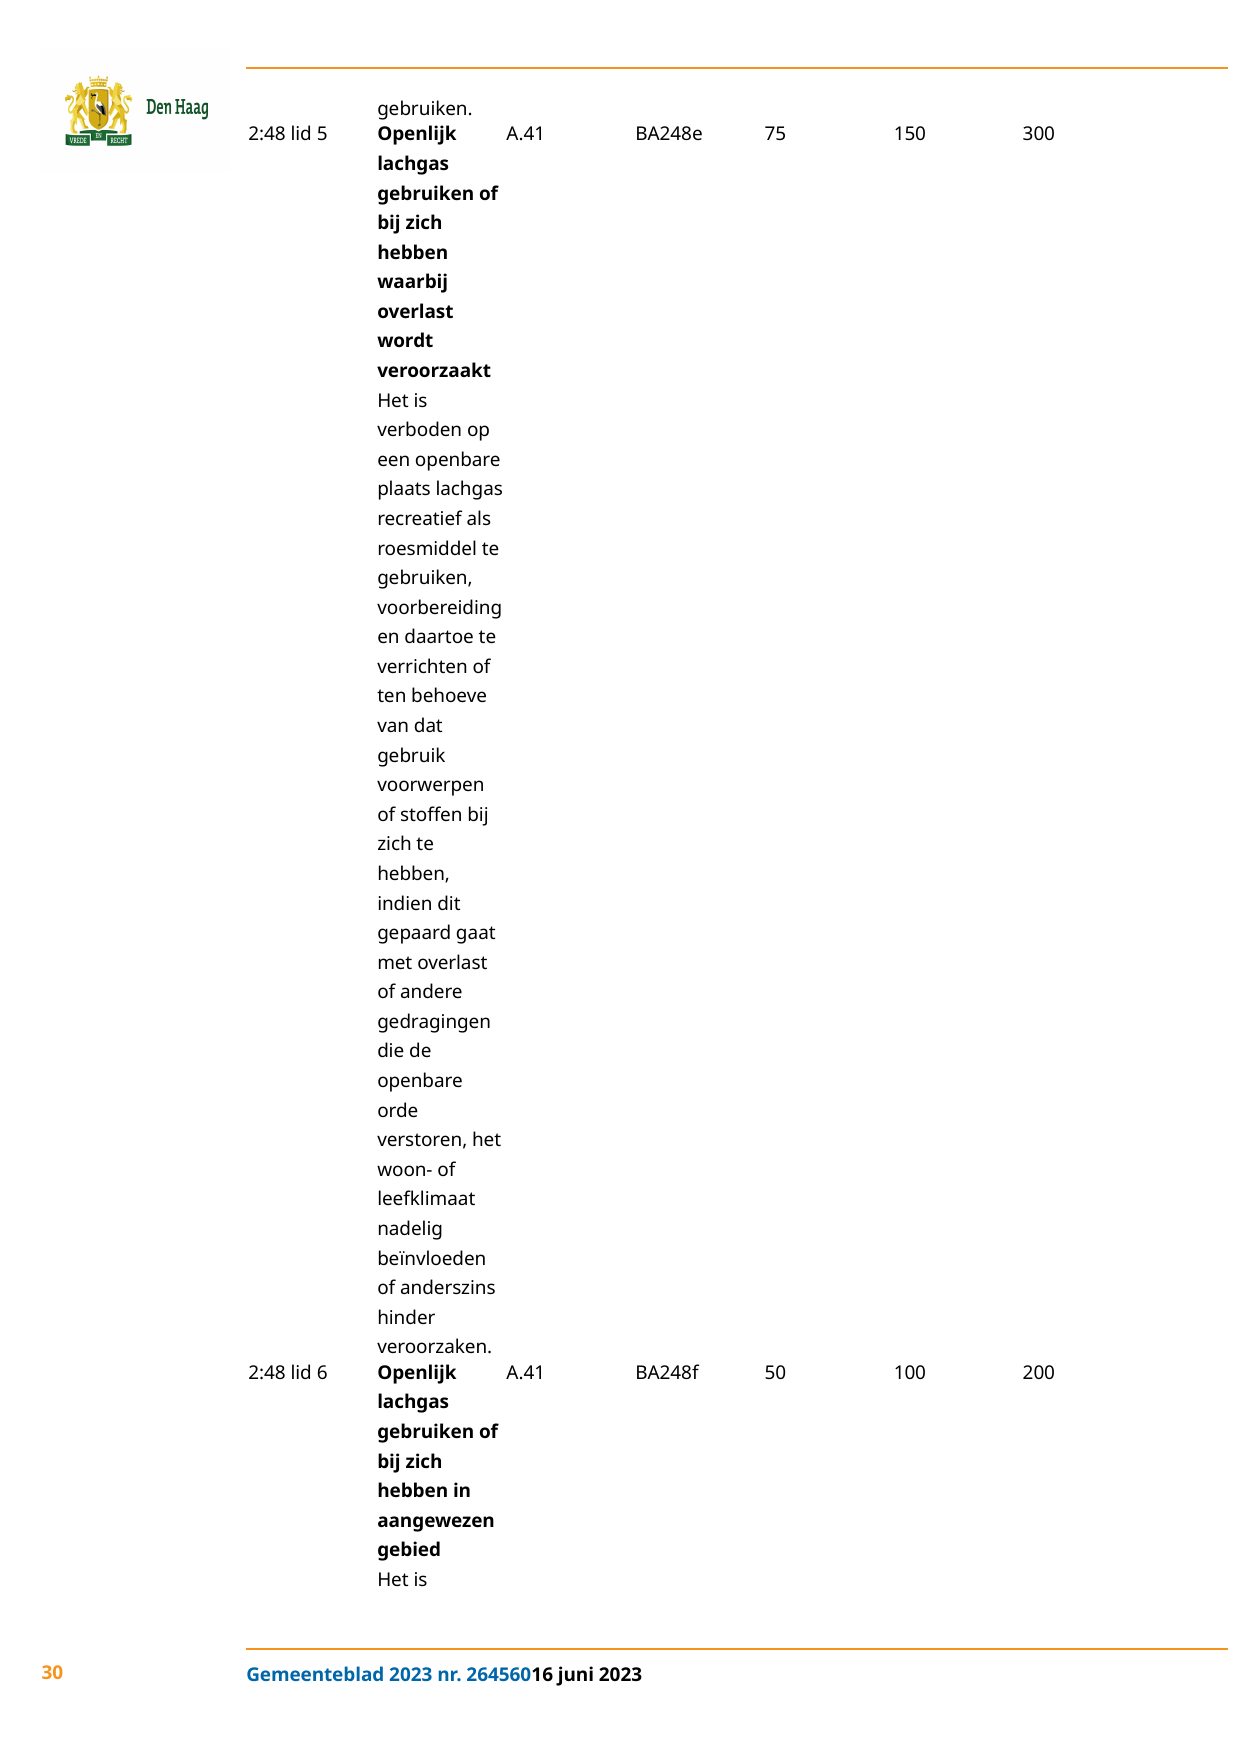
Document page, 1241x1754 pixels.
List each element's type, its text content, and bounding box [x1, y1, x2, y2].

table_cell Openlijk lachgas gebruiken of bij zich hebben waarbij overlast wordt veroorzaakt Het is verboden op een openbare plaats lachgas recreatief als roesmiddel te gebruiken, voorbereidingen daartoe te verrichten of ten behoeve van dat gebruik voorwerpen of stoffen bij zich te hebben, indien dit gepaard gaat met overlast of andere gedragingen die de openbare orde verstoren, het woon- of leefklimaat nadelig beïnvloeden of anderszins hinder veroorzaken. [377, 121, 506, 1359]
table_cell A.41 [506, 1359, 635, 1592]
picture [41, 47, 231, 172]
table_cell [764, 95, 893, 121]
table_cell 150 [894, 121, 1022, 1359]
table_cell A.41 [506, 121, 635, 1359]
table_cell [635, 95, 764, 121]
table_cell [506, 95, 635, 121]
table_cell 100 [894, 1359, 1022, 1592]
table_cell BA248e [635, 121, 764, 1359]
table_cell 2:48 lid 5 [248, 121, 377, 1359]
table_cell BA248f [635, 1359, 764, 1592]
table_cell 2:48 lid 6 [248, 1359, 377, 1592]
table_cell 300 [1023, 121, 1152, 1359]
table_cell 75 [764, 121, 893, 1359]
table_cell [1023, 95, 1152, 121]
table_cell [894, 95, 1022, 121]
table_cell 50 [764, 1359, 893, 1592]
table_cell gebruiken. [377, 95, 506, 121]
table_cell Openlijk lachgas gebruiken of bij zich hebben in aangewezen gebied Het is [377, 1359, 506, 1592]
table_cell [248, 95, 377, 121]
table_cell 200 [1023, 1359, 1152, 1592]
